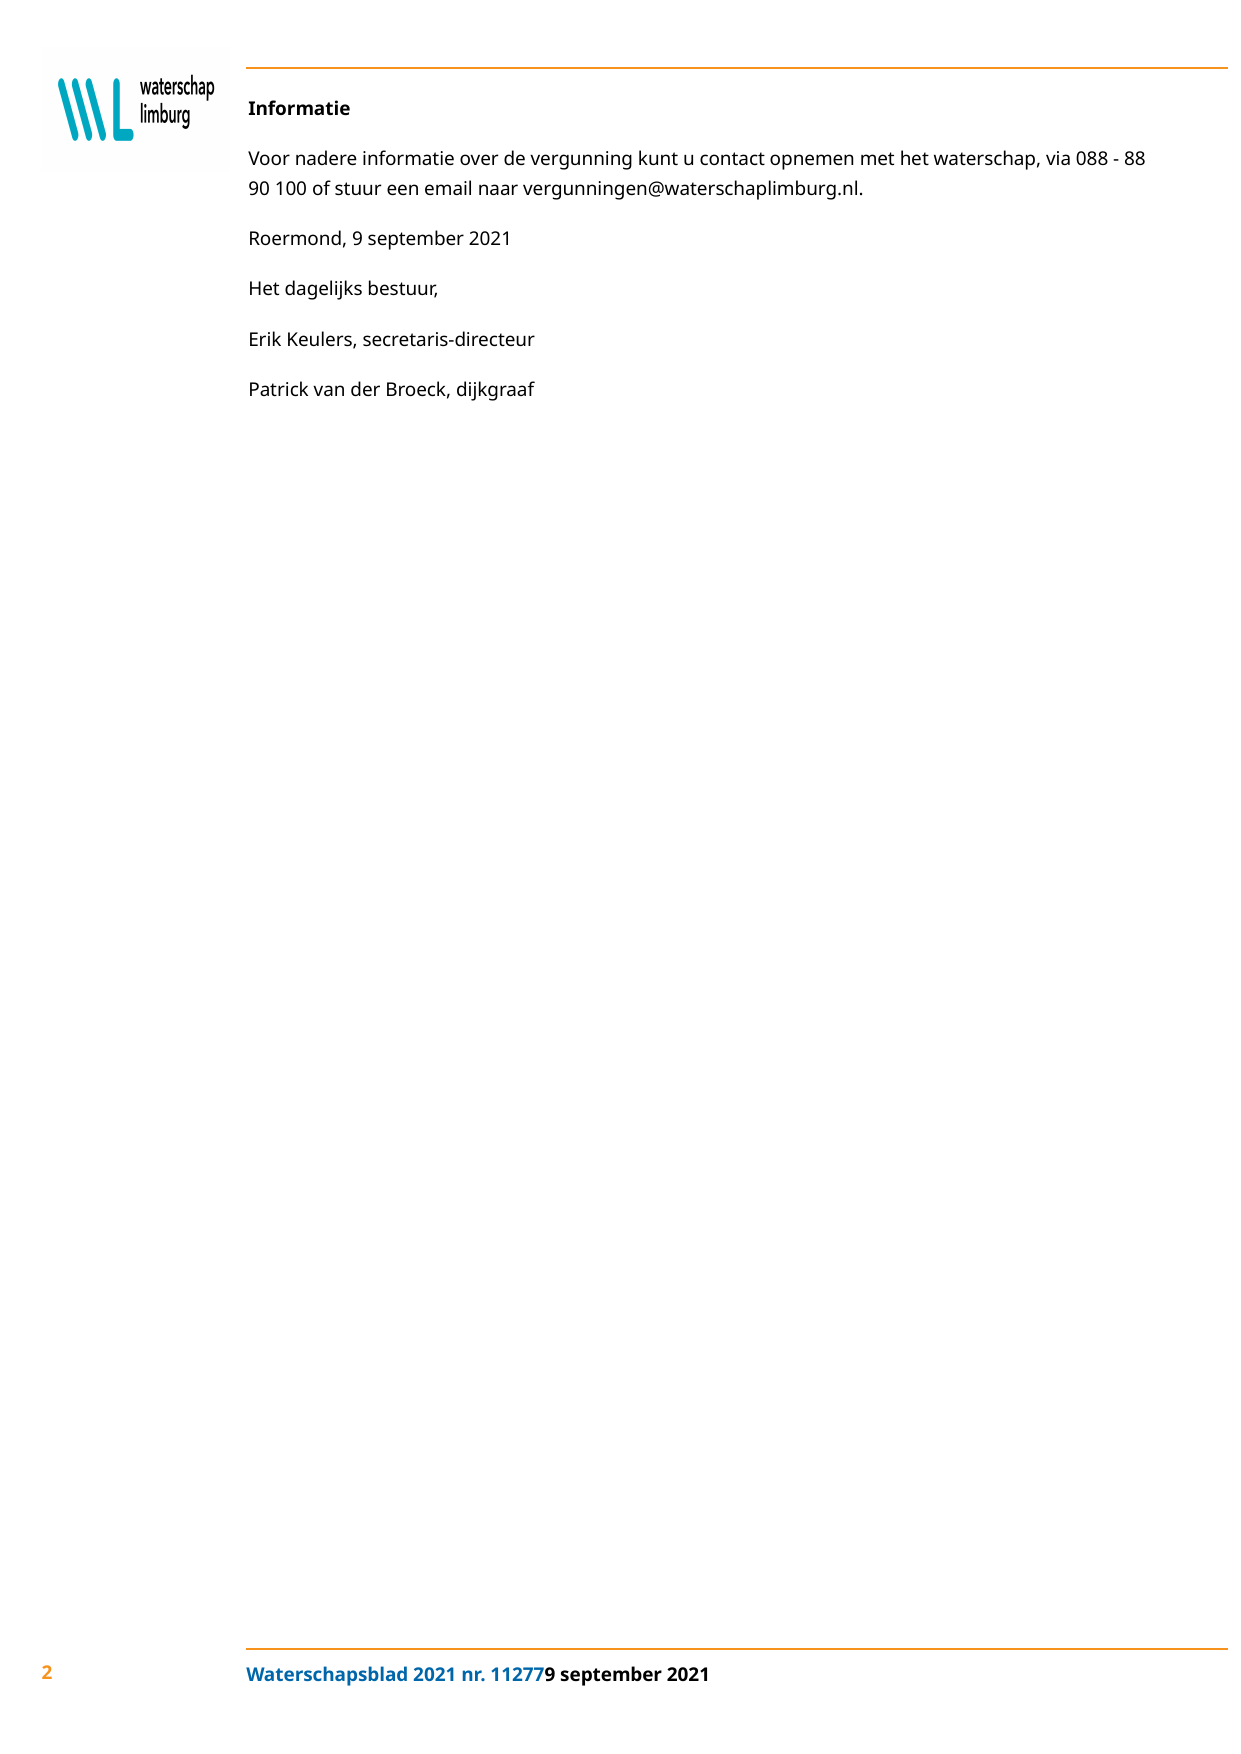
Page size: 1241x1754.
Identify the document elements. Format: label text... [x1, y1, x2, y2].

text Erik Keulers, secretaris-directeur [248, 326, 1152, 352]
text Patrick van der Broeck, dijkgraaf [248, 376, 1152, 402]
text Voor nadere informatie over de vergunning kunt u contact opnemen met het waterschap, via 088 - 88 90 100 of stuur een email naar vergunningen@waterschaplimburg.nl. [248, 145, 1152, 201]
text Informatie [248, 95, 1152, 121]
picture [41, 47, 231, 172]
text Roermond, 9 september 2021 [248, 225, 1152, 251]
text Het dagelijks bestuur, [248, 276, 1152, 301]
